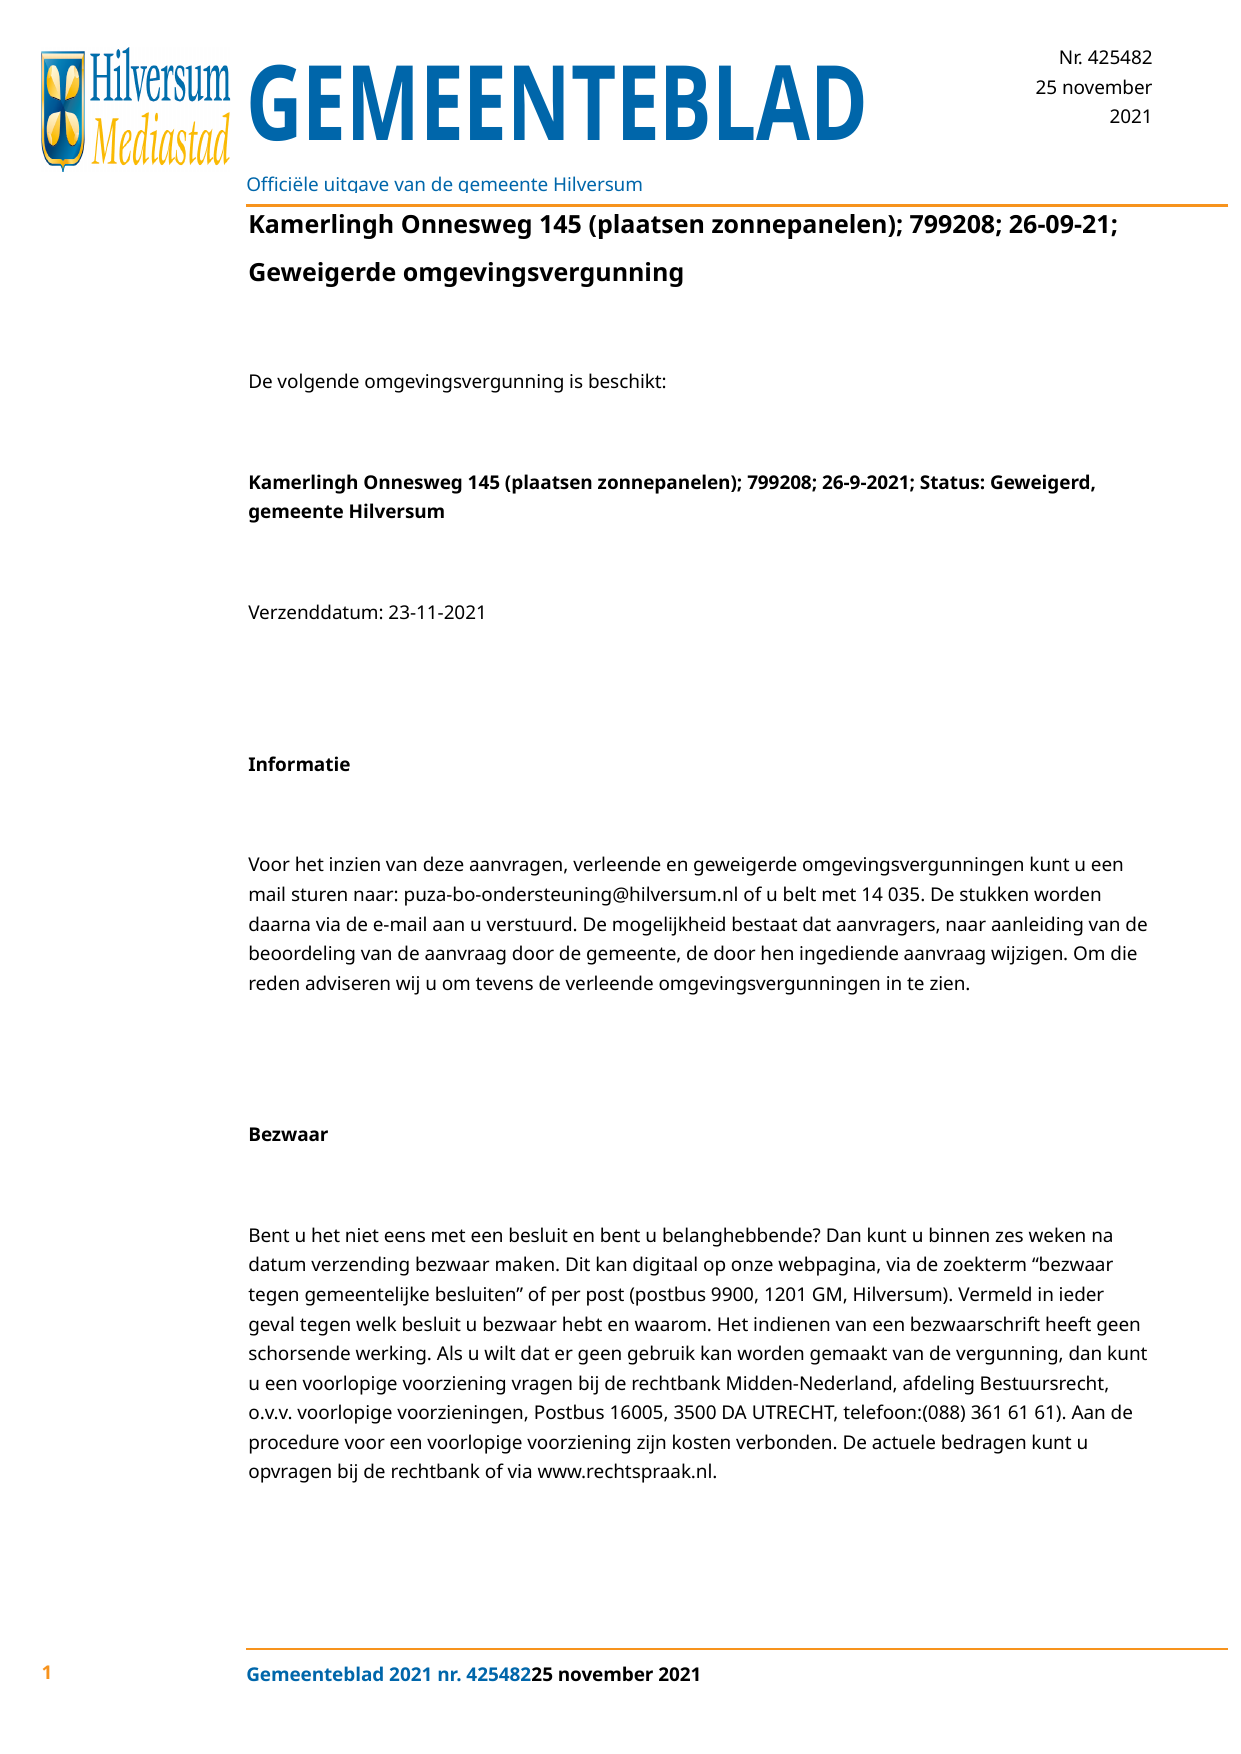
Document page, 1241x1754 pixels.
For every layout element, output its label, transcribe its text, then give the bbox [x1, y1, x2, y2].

text Informatie [248, 751, 1152, 777]
text Bent u het niet eens met een besluit en bent u belanghebbende? Dan kunt u binnen zes weken na datum verzending bezwaar maken. Dit kan digitaal op onze webpagina, via de zoekterm “bezwaar tegen gemeentelijke besluiten” of per post (postbus 9900, 1201 GM, Hilversum). Vermeld in ieder geval tegen welk besluit u bezwaar hebt en waarom. Het indienen van een bezwaarschrift heeft geen schorsende werking. Als u wilt dat er geen gebruik kan worden gemaakt van de vergunning, dan kunt u een voorlopige voorziening vragen bij de rechtbank Midden-Nederland, afdeling Bestuursrecht, o.v.v. voorlopige voorzieningen, Postbus 16005, 3500 DA UTRECHT, telefoon:(088) 361 61 61). Aan de procedure voor een voorlopige voorziening zijn kosten verbonden. De actuele bedragen kunt u opvragen bij de rechtbank of via www.rechtspraak.nl. [248, 1222, 1152, 1484]
text Verzenddatum: 23-11-2021 [248, 599, 1152, 625]
text Bezwaar [248, 1121, 1152, 1147]
text Kamerlingh Onnesweg 145 (plaatsen zonnepanelen); 799208; 26-09-21; Geweigerde omgevingsvergunning [248, 207, 1152, 288]
text Kamerlingh Onnesweg 145 (plaatsen zonnepanelen); 799208; 26-9-2021; Status: Geweigerd, gemeente Hilversum [248, 469, 1152, 524]
text Voor het inzien van deze aanvragen, verleende en geweigerde omgevingsvergunningen kunt u een mail sturen naar: puza-bo-ondersteuning@hilversum.nl of u belt met 14 035. De stukken worden daarna via de e-mail aan u verstuurd. De mogelijkheid bestaat dat aanvragers, naar aanleiding van de beoordeling van de aanvraag door de gemeente, de door hen ingediende aanvraag wijzigen. Om die reden adviseren wij u om tevens de verleende omgevingsvergunningen in te zien. [248, 852, 1152, 996]
picture [41, 47, 231, 172]
text De volgende omgevingsvergunning is beschikt: [248, 368, 1152, 394]
